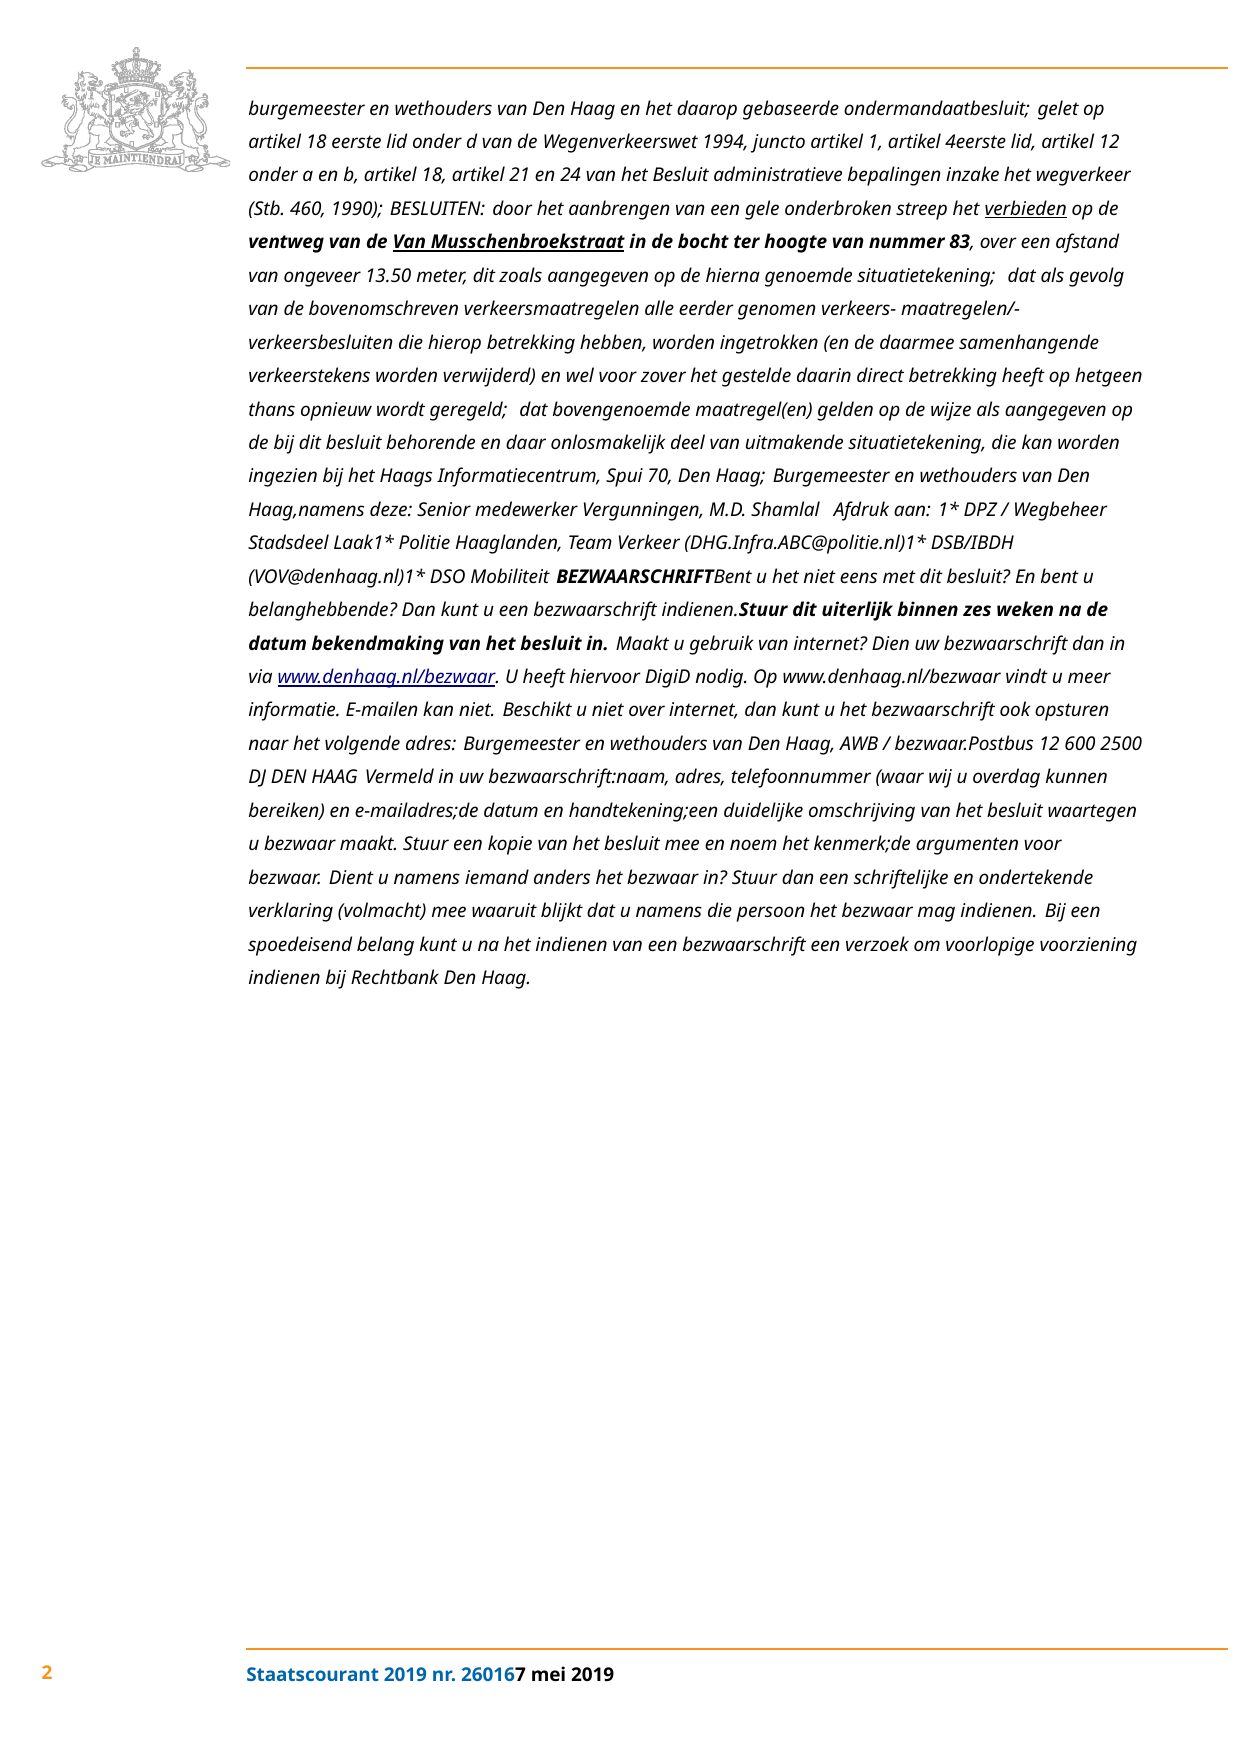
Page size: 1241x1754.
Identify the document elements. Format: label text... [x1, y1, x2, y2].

picture [41, 47, 231, 172]
text burgemeester en wethouders van Den Haag en het daarop gebaseerde ondermandaatbesluit; gelet op artikel 18 eerste lid onder d van de Wegenverkeerswet 1994, juncto artikel 1, artikel 4eerste lid, artikel 12 onder a en b, artikel 18, artikel 21 en 24 van het Besluit administratieve bepalingen inzake het wegverkeer (Stb. 460, 1990); BESLUITEN: door het aanbrengen van een gele onderbroken streep het verbieden op de ventweg van de Van Musschenbroekstraat in de bocht ter hoogte van nummer 83, over een afstand van ongeveer 13.50 meter, dit zoals aangegeven op de hierna genoemde situatietekening; dat als gevolg van de bovenomschreven verkeersmaatregelen alle eerder genomen verkeers- maatregelen/-verkeersbesluiten die hierop betrekking hebben, worden ingetrokken (en de daarmee samenhangende verkeerstekens worden verwijderd) en wel voor zover het gestelde daarin direct betrekking heeft op hetgeen thans opnieuw wordt geregeld; dat bovengenoemde maatregel(en) gelden op de wijze als aangegeven op de bij dit besluit behorende en daar onlosmakelijk deel van uitmakende situatietekening, die kan worden ingezien bij het Haags Informatiecentrum, Spui 70, Den Haag; Burgemeester en wethouders van Den Haag,namens deze: Senior medewerker Vergunningen, M.D. Shamlal Afdruk aan: 1* DPZ / Wegbeheer Stadsdeel Laak1* Politie Haaglanden, Team Verkeer (DHG.Infra.ABC@politie.nl)1* DSB/IBDH (VOV@denhaag.nl)1* DSO Mobiliteit BEZWAARSCHRIFTBent u het niet eens met dit besluit? En bent u belanghebbende? Dan kunt u een bezwaarschrift indienen.Stuur dit uiterlijk binnen zes weken na de datum bekendmaking van het besluit in. Maakt u gebruik van internet? Dien uw bezwaarschrift dan in via www.denhaag.nl/bezwaar. U heeft hiervoor DigiD nodig. Op www.denhaag.nl/bezwaar vindt u meer informatie. E-mailen kan niet. Beschikt u niet over internet, dan kunt u het bezwaarschrift ook opsturen naar het volgende adres: Burgemeester en wethouders van Den Haag, AWB / bezwaar.Postbus 12 600 2500 DJ DEN HAAG Vermeld in uw bezwaarschrift:naam, adres, telefoonnummer (waar wij u overdag kunnen bereiken) en e-mailadres;de datum en handtekening;een duidelijke omschrijving van het besluit waartegen u bezwaar maakt. Stuur een kopie van het besluit mee en noem het kenmerk;de argumenten voor bezwaar. Dient u namens iemand anders het bezwaar in? Stuur dan een schriftelijke en ondertekende verklaring (volmacht) mee waaruit blijkt dat u namens die persoon het bezwaar mag indienen. Bij een spoedeisend belang kunt u na het indienen van een bezwaarschrift een verzoek om voorlopige voorziening indienen bij Rechtbank Den Haag. [248, 95, 1152, 990]
